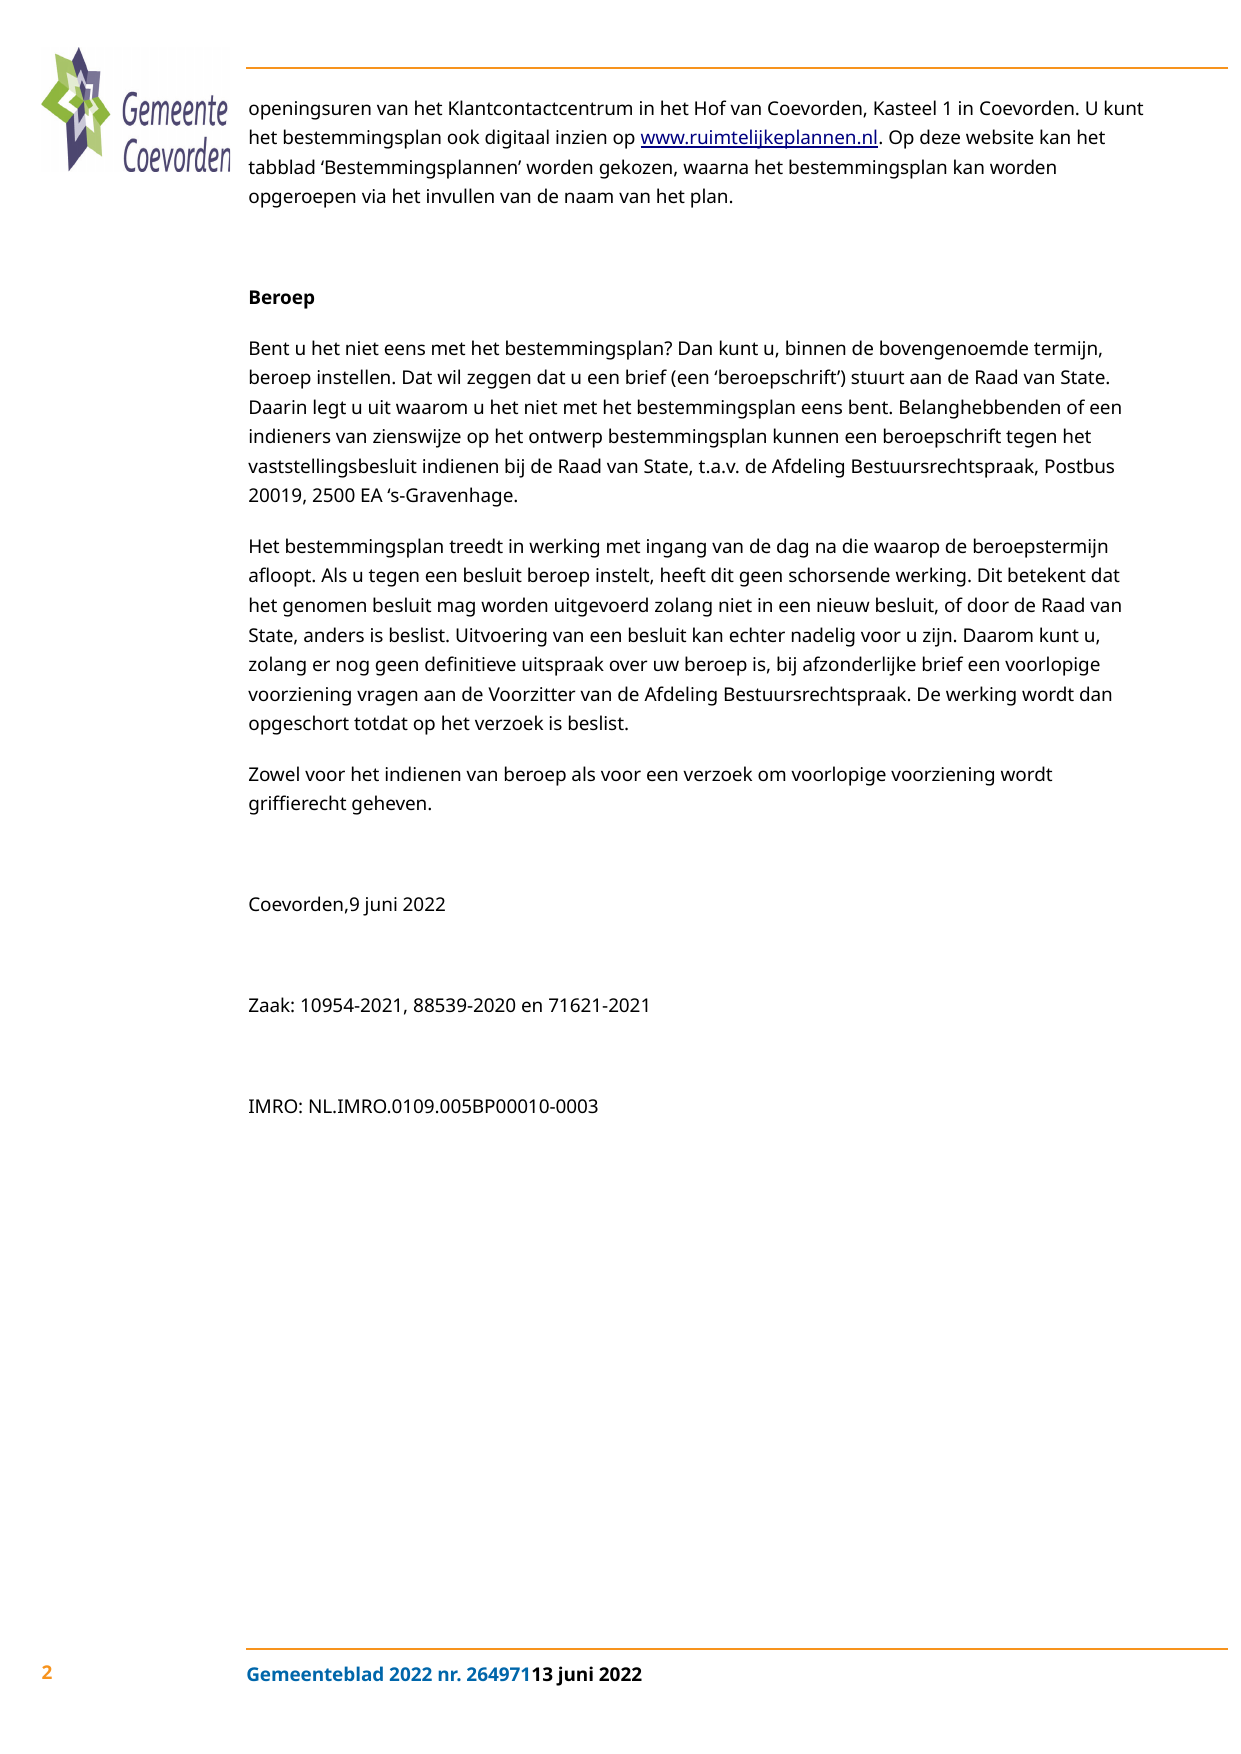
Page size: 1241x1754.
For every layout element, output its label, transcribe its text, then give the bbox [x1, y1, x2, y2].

text Het bestemmingsplan treedt in werking met ingang van de dag na die waarop de beroepstermijn afloopt. Als u tegen een besluit beroep instelt, heeft dit geen schorsende werking. Dit betekent dat het genomen besluit mag worden uitgevoerd zolang niet in een nieuw besluit, of door de Raad van State, anders is beslist. Uitvoering van een besluit kan echter nadelig voor u zijn. Daarom kunt u, zolang er nog geen definitieve uitspraak over uw beroep is, bij afzonderlijke brief een voorlopige voorziening vragen aan de Voorzitter van de Afdeling Bestuursrechtspraak. De werking wordt dan opgeschort totdat op het verzoek is beslist. [248, 533, 1152, 736]
text Bent u het niet eens met het bestemmingsplan? Dan kunt u, binnen de bovengenoemde termijn, beroep instellen. Dat wil zeggen dat u een brief (een ‘beroepschrift’) stuurt aan de Raad van State. Daarin legt u uit waarom u het niet met het bestemmingsplan eens bent. Belanghebbenden of een indieners van zienswijze op het ontwerp bestemmingsplan kunnen een beroepschrift tegen het vaststellingsbesluit indienen bij de Raad van State, t.a.v. de Afdeling Bestuursrechtspraak, Postbus 20019, 2500 EA ‘s-Gravenhage. [248, 335, 1152, 508]
text Zowel voor het indienen van beroep als voor een verzoek om voorlopige voorziening wordt griffierecht geheven. [248, 761, 1152, 816]
text openingsuren van het Klantcontactcentrum in het Hof van Coevorden, Kasteel 1 in Coevorden. U kunt het bestemmingsplan ook digitaal inzien op www.ruimtelijkeplannen.nl. Op deze website kan het tabblad ‘Bestemmingsplannen’ worden gekozen, waarna het bestemmingsplan kan worden opgeroepen via het invullen van de naam van het plan. [248, 95, 1152, 209]
text Zaak: 10954-2021, 88539-2020 en 71621-2021 [248, 992, 1152, 1018]
text Beroep [248, 284, 1152, 310]
picture [41, 47, 231, 172]
text Coevorden,9 juni 2022 [248, 891, 1152, 917]
text IMRO: NL.IMRO.0109.005BP00010-0003 [248, 1093, 1152, 1119]
